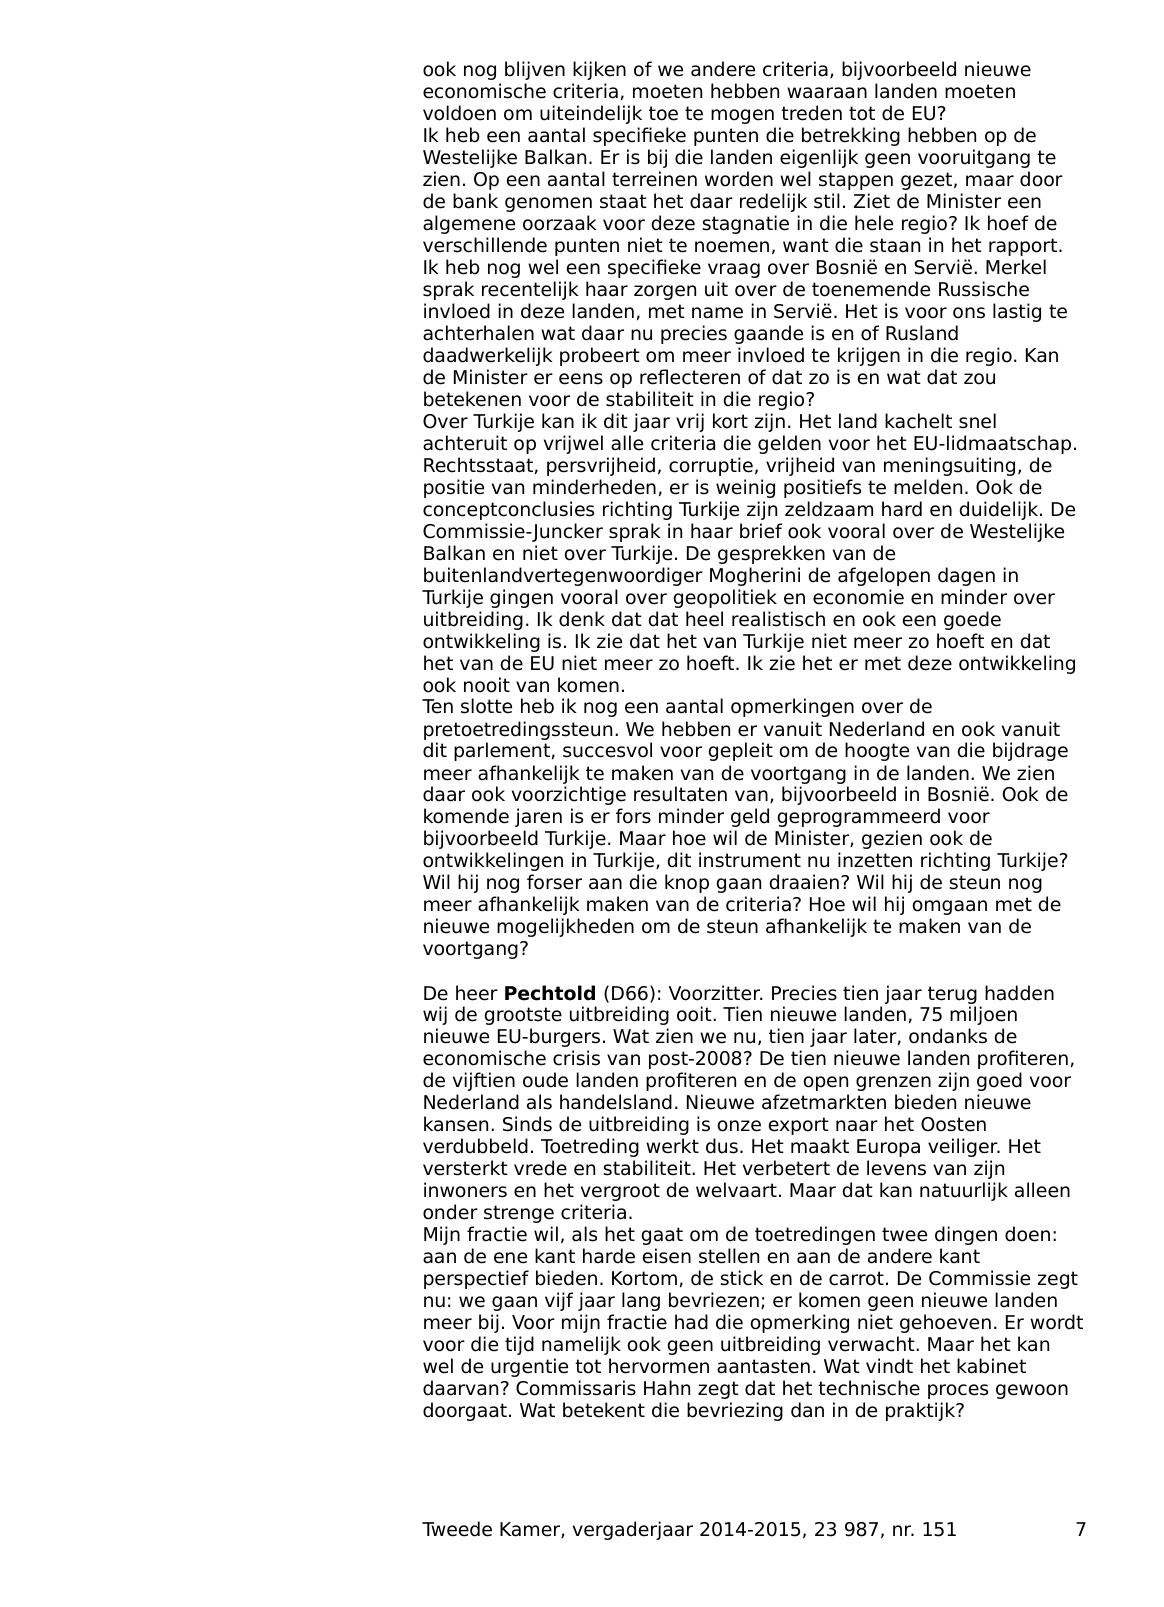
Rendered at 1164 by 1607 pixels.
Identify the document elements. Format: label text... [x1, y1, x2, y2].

text De heer Pechtold (D66): Voorzitter. Precies tien jaar terug hadden wij de grootste uitbreiding ooit. Tien nieuwe landen, 75 miljoen nieuwe EU-burgers. Wat zien we nu, tien jaar later, ondanks de economische crisis van post-2008? De tien nieuwe landen profiteren, de vijftien oude landen profiteren en de open grenzen zijn goed voor Nederland als handelsland. Nieuwe afzetmarkten bieden nieuwe kansen. Sinds de uitbreiding is onze export naar het Oosten verdubbeld. Toetreding werkt dus. Het maakt Europa veiliger. Het versterkt vrede en stabiliteit. Het verbetert de levens van zijn inwoners en het vergroot de welvaart. Maar dat kan natuurlijk alleen onder strenge criteria. [422, 982, 1087, 1224]
text ook nog blijven kijken of we andere criteria, bijvoorbeeld nieuwe economische criteria, moeten hebben waaraan landen moeten voldoen om uiteindelijk toe te mogen treden tot de EU? [422, 59, 1087, 125]
text Mijn fractie wil, als het gaat om de toetredingen twee dingen doen: aan de ene kant harde eisen stellen en aan de andere kant perspectief bieden. Kortom, de stick en de carrot. De Commissie zegt nu: we gaan vijf jaar lang bevriezen; er komen geen nieuwe landen meer bij. Voor mijn fractie had die opmerking niet gehoeven. Er wordt voor die tijd namelijk ook geen uitbreiding verwacht. Maar het kan wel de urgentie tot hervormen aantasten. Wat vindt het kabinet daarvan? Commissaris Hahn zegt dat het technische proces gewoon doorgaat. Wat betekent die bevriezing dan in de praktijk? [422, 1224, 1087, 1422]
text Ik heb een aantal specifieke punten die betrekking hebben op de Westelijke Balkan. Er is bij die landen eigenlijk geen vooruitgang te zien. Op een aantal terreinen worden wel stappen gezet, maar door de bank genomen staat het daar redelijk stil. Ziet de Minister een algemene oorzaak voor deze stagnatie in die hele regio? Ik hoef de verschillende punten niet te noemen, want die staan in het rapport. [422, 125, 1087, 257]
text Ik heb nog wel een specifieke vraag over Bosnië en Servië. Merkel sprak recentelijk haar zorgen uit over de toenemende Russische invloed in deze landen, met name in Servië. Het is voor ons lastig te achterhalen wat daar nu precies gaande is en of Rusland daadwerkelijk probeert om meer invloed te krijgen in die regio. Kan de Minister er eens op reflecteren of dat zo is en wat dat zou betekenen voor de stabiliteit in die regio? [422, 257, 1087, 411]
text Over Turkije kan ik dit jaar vrij kort zijn. Het land kachelt snel achteruit op vrijwel alle criteria die gelden voor het EU-lidmaatschap. Rechtsstaat, persvrijheid, corruptie, vrijheid van meningsuiting, de positie van minderheden, er is weinig positiefs te melden. Ook de conceptconclusies richting Turkije zijn zeldzaam hard en duidelijk. De Commissie-Juncker sprak in haar brief ook vooral over de Westelijke Balkan en niet over Turkije. De gesprekken van de buitenlandvertegenwoordiger Mogherini de afgelopen dagen in Turkije gingen vooral over geopolitiek en economie en minder over uitbreiding. Ik denk dat dat heel realistisch en ook een goede ontwikkeling is. Ik zie dat het van Turkije niet meer zo hoeft en dat het van de EU niet meer zo hoeft. Ik zie het er met deze ontwikkeling ook nooit van komen. [422, 411, 1087, 696]
text Ten slotte heb ik nog een aantal opmerkingen over de pretoetredingssteun. We hebben er vanuit Nederland en ook vanuit dit parlement, succesvol voor gepleit om de hoogte van die bijdrage meer afhankelijk te maken van de voortgang in de landen. We zien daar ook voorzichtige resultaten van, bijvoorbeeld in Bosnië. Ook de komende jaren is er fors minder geld geprogrammeerd voor bijvoorbeeld Turkije. Maar hoe wil de Minister, gezien ook de ontwikkelingen in Turkije, dit instrument nu inzetten richting Turkije? Wil hij nog forser aan die knop gaan draaien? Wil hij de steun nog meer afhankelijk maken van de criteria? Hoe wil hij omgaan met de nieuwe mogelijkheden om de steun afhankelijk te maken van de voortgang? [422, 696, 1087, 960]
